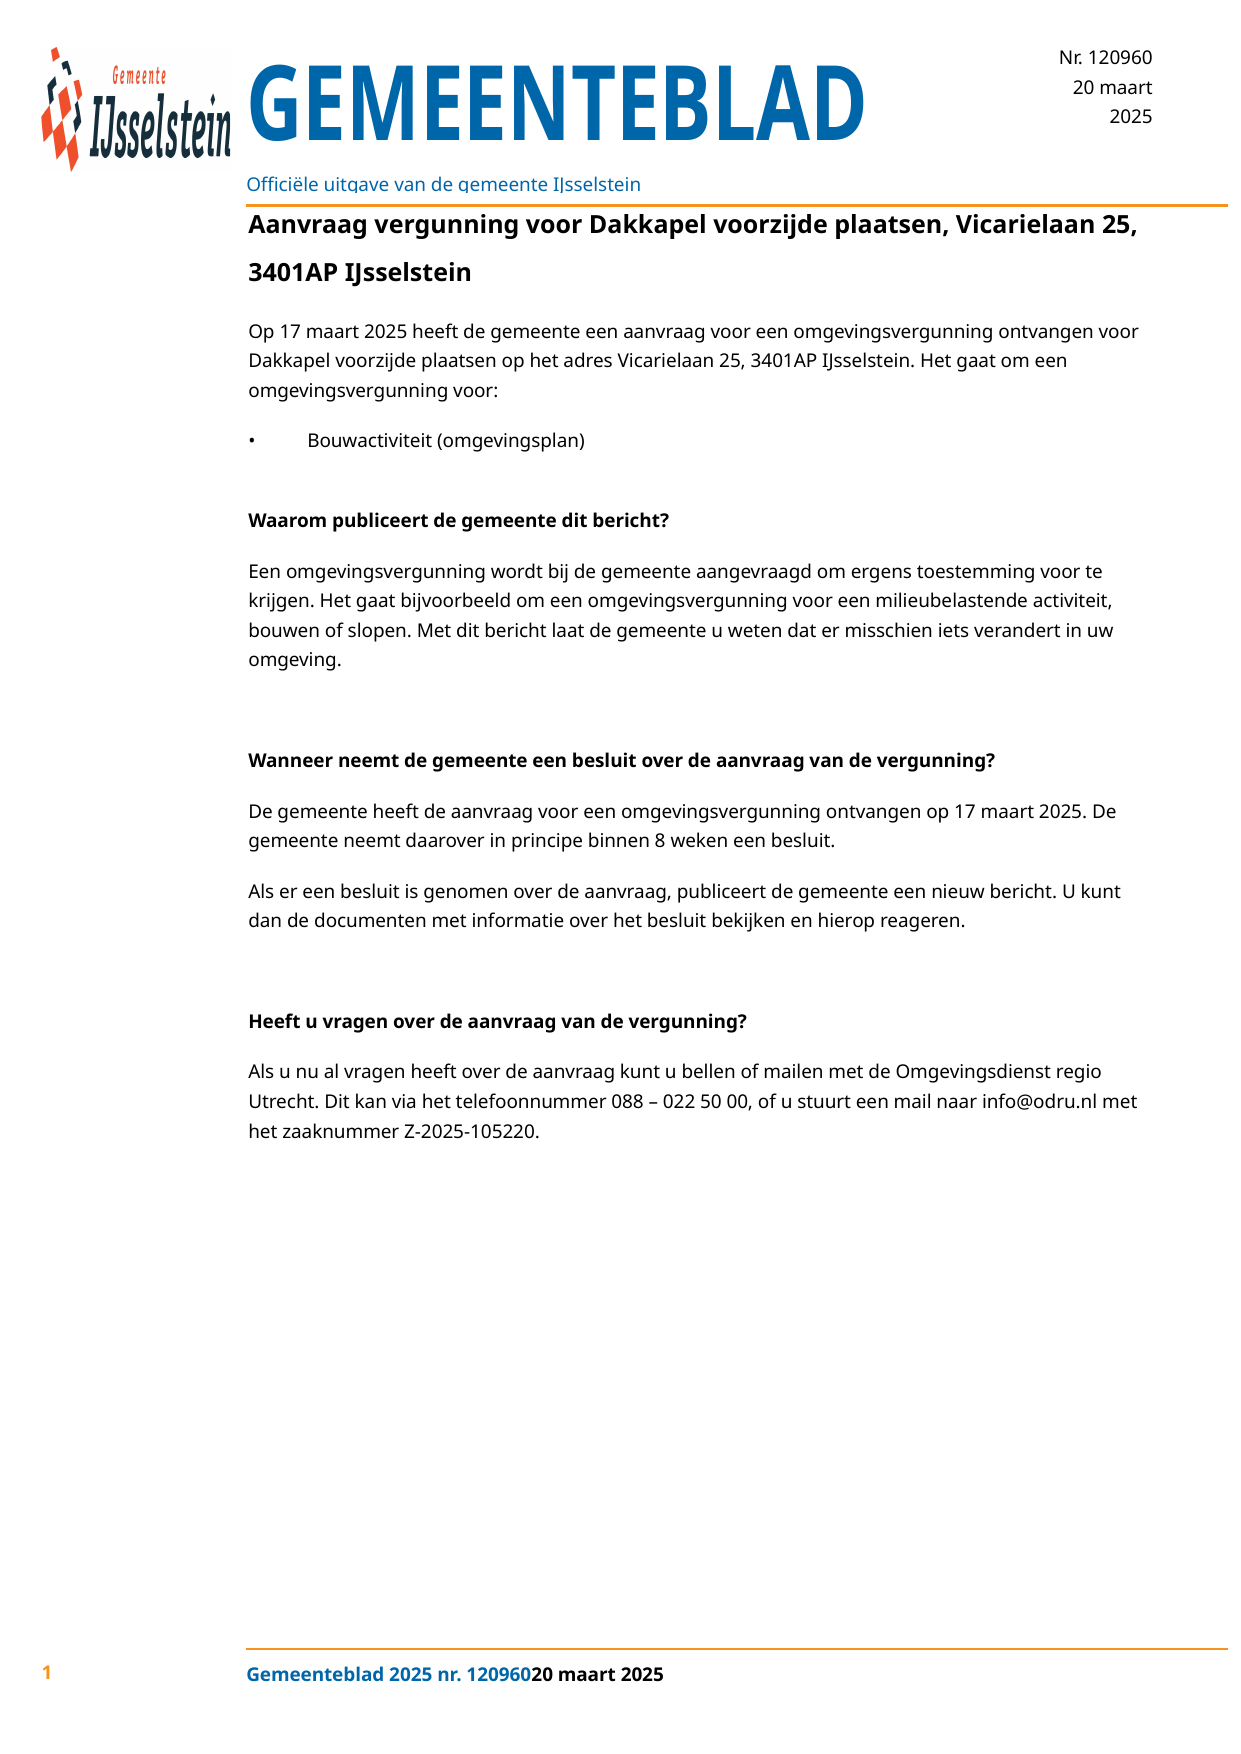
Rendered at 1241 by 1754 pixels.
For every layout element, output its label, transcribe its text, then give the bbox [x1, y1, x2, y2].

text Heeft u vragen over de aanvraag van de vergunning? [248, 1008, 1152, 1034]
text Een omgevingsvergunning wordt bij de gemeente aangevraagd om ergens toestemming voor te krijgen. Het gaat bijvoorbeeld om een omgevingsvergunning voor een milieubelastende activiteit, bouwen of slopen. Met dit bericht laat de gemeente u weten dat er misschien iets verandert in uw omgeving. [248, 558, 1152, 672]
text Waarom publiceert de gemeente dit bericht? [248, 507, 1152, 533]
picture [41, 47, 231, 172]
text Als u nu al vragen heeft over de aanvraag kunt u bellen of mailen met de Omgevingsdienst regio Utrecht. Dit kan via het telefoonnummer 088 – 022 50 00, of u stuurt een mail naar info@odru.nl met het zaaknummer Z-2025-105220. [248, 1059, 1152, 1144]
text Wanneer neemt de gemeente een besluit over de aanvraag van de vergunning? [248, 747, 1152, 773]
list Bouwactiviteit (omgevingsplan) [248, 427, 1152, 453]
text De gemeente heeft de aanvraag voor een omgevingsvergunning ontvangen op 17 maart 2025. De gemeente neemt daarover in principe binnen 8 weken een besluit. [248, 798, 1152, 853]
text Als er een besluit is genomen over de aanvraag, publiceert de gemeente een nieuw bericht. U kunt dan de documenten met informatie over het besluit bekijken en hierop reageren. [248, 878, 1152, 933]
text Aanvraag vergunning voor Dakkapel voorzijde plaatsen, Vicarielaan 25, 3401AP IJsselstein [248, 207, 1152, 288]
text Op 17 maart 2025 heeft de gemeente een aanvraag voor een omgevingsvergunning ontvangen voor Dakkapel voorzijde plaatsen op het adres Vicarielaan 25, 3401AP IJsselstein. Het gaat om een omgevingsvergunning voor: [248, 318, 1152, 403]
